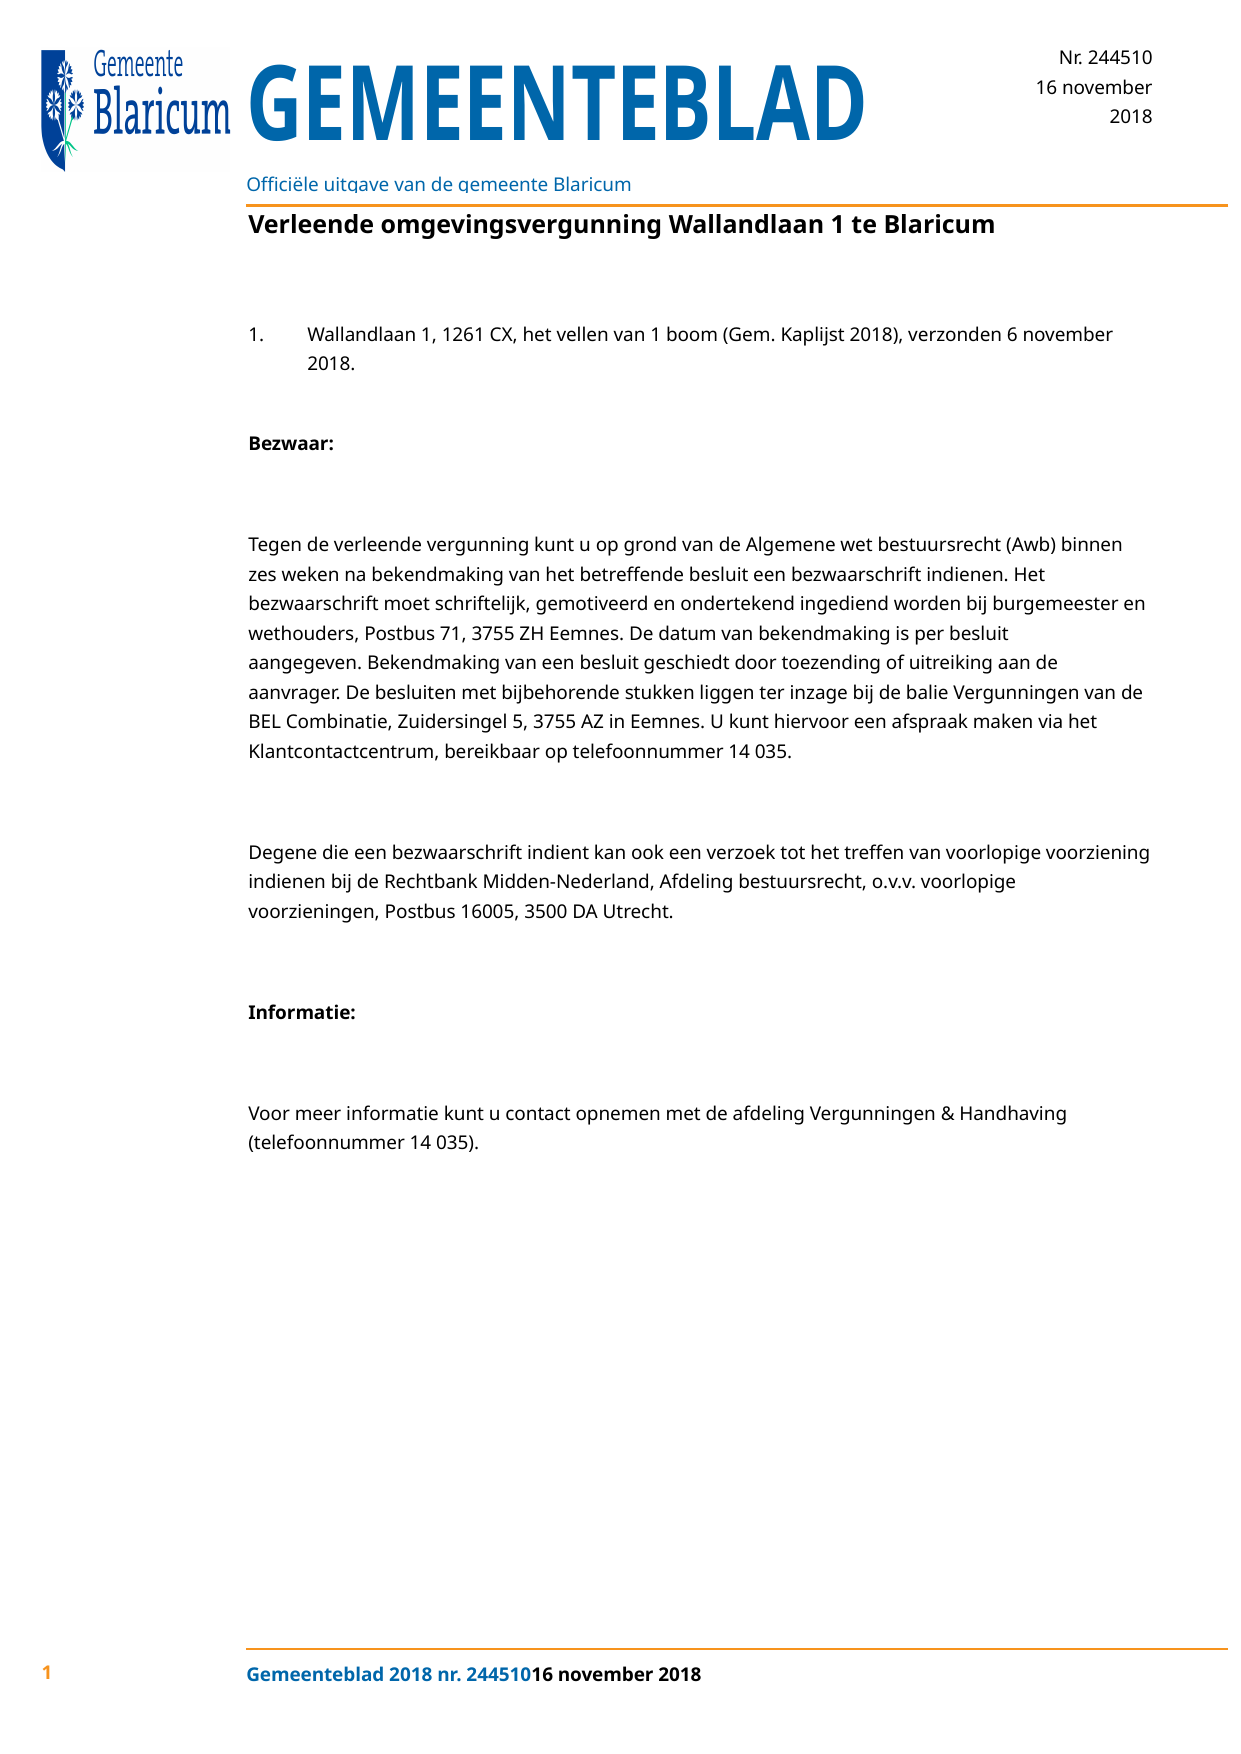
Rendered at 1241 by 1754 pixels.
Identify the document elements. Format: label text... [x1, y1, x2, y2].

text Informatie: [248, 999, 1152, 1025]
text Degene die een bezwaarschrift indient kan ook een verzoek tot het treffen van voorlopige voorziening indienen bij de Rechtbank Midden-Nederland, Afdeling bestuursrecht, o.v.v. voorlopige voorzieningen, Postbus 16005, 3500 DA Utrecht. [248, 839, 1152, 924]
picture [41, 47, 231, 172]
text Verleende omgevingsvergunning Wallandlaan 1 te Blaricum [248, 207, 1152, 241]
text Voor meer informatie kunt u contact opnemen met de afdeling Vergunningen & Handhaving (telefoonnummer 14 035). [248, 1100, 1152, 1155]
text Bezwaar: [248, 430, 1152, 456]
text Tegen de verleende vergunning kunt u op grond van de Algemene wet bestuursrecht (Awb) binnen zes weken na bekendmaking van het betreffende besluit een bezwaarschrift indienen. Het bezwaarschrift moet schriftelijk, gemotiveerd en ondertekend ingediend worden bij burgemeester en wethouders, Postbus 71, 3755 ZH Eemnes. De datum van bekendmaking is per besluit aangegeven. Bekendmaking van een besluit geschiedt door toezending of uitreiking aan de aanvrager. De besluiten met bijbehorende stukken liggen ter inzage bij de balie Vergunningen van de BEL Combinatie, Zuidersingel 5, 3755 AZ in Eemnes. U kunt hiervoor een afspraak maken via het Klantcontactcentrum, bereikbaar op telefoonnummer 14 035. [248, 531, 1152, 764]
list Wallandlaan 1, 1261 CX, het vellen van 1 boom (Gem. Kaplijst 2018), verzonden 6 november 2018. [248, 321, 1152, 376]
